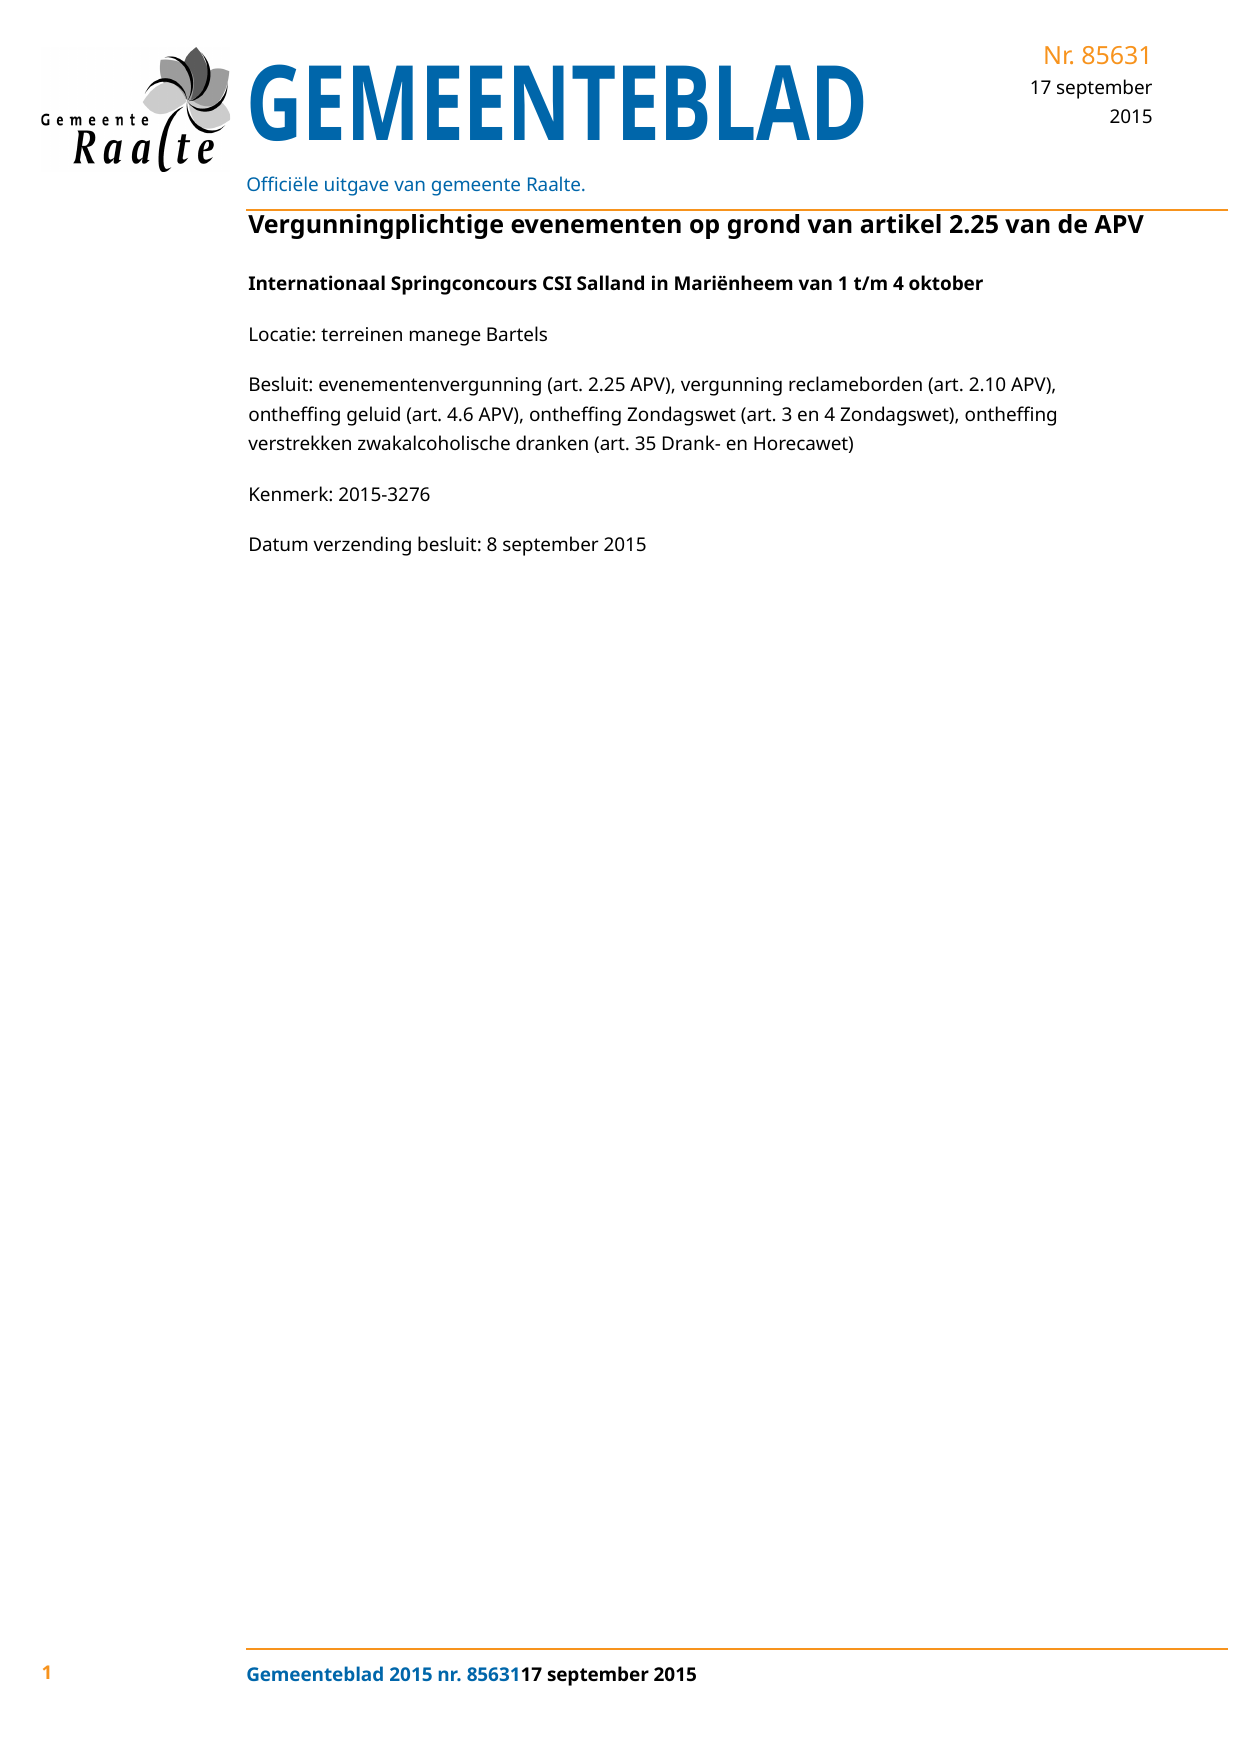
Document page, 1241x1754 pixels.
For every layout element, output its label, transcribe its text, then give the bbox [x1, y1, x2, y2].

picture [41, 47, 231, 172]
text Internationaal Springconcours CSI Salland in Mariënheem van 1 t/m 4 oktober [248, 270, 1152, 296]
text Vergunningplichtige evenementen op grond van artikel 2.25 van de APV [248, 211, 1152, 241]
text Kenmerk: 2015-3276 [248, 481, 1152, 506]
text Besluit: evenementenvergunning (art. 2.25 APV), vergunning reclameborden (art. 2.10 APV), ontheffing geluid (art. 4.6 APV), ontheffing Zondagswet (art. 3 en 4 Zondagswet), ontheffing verstrekken zwakalcoholische dranken (art. 35 Drank- en Horecawet) [248, 371, 1152, 456]
text Locatie: terreinen manege Bartels [248, 321, 1152, 346]
text Datum verzending besluit: 8 september 2015 [248, 531, 1152, 557]
